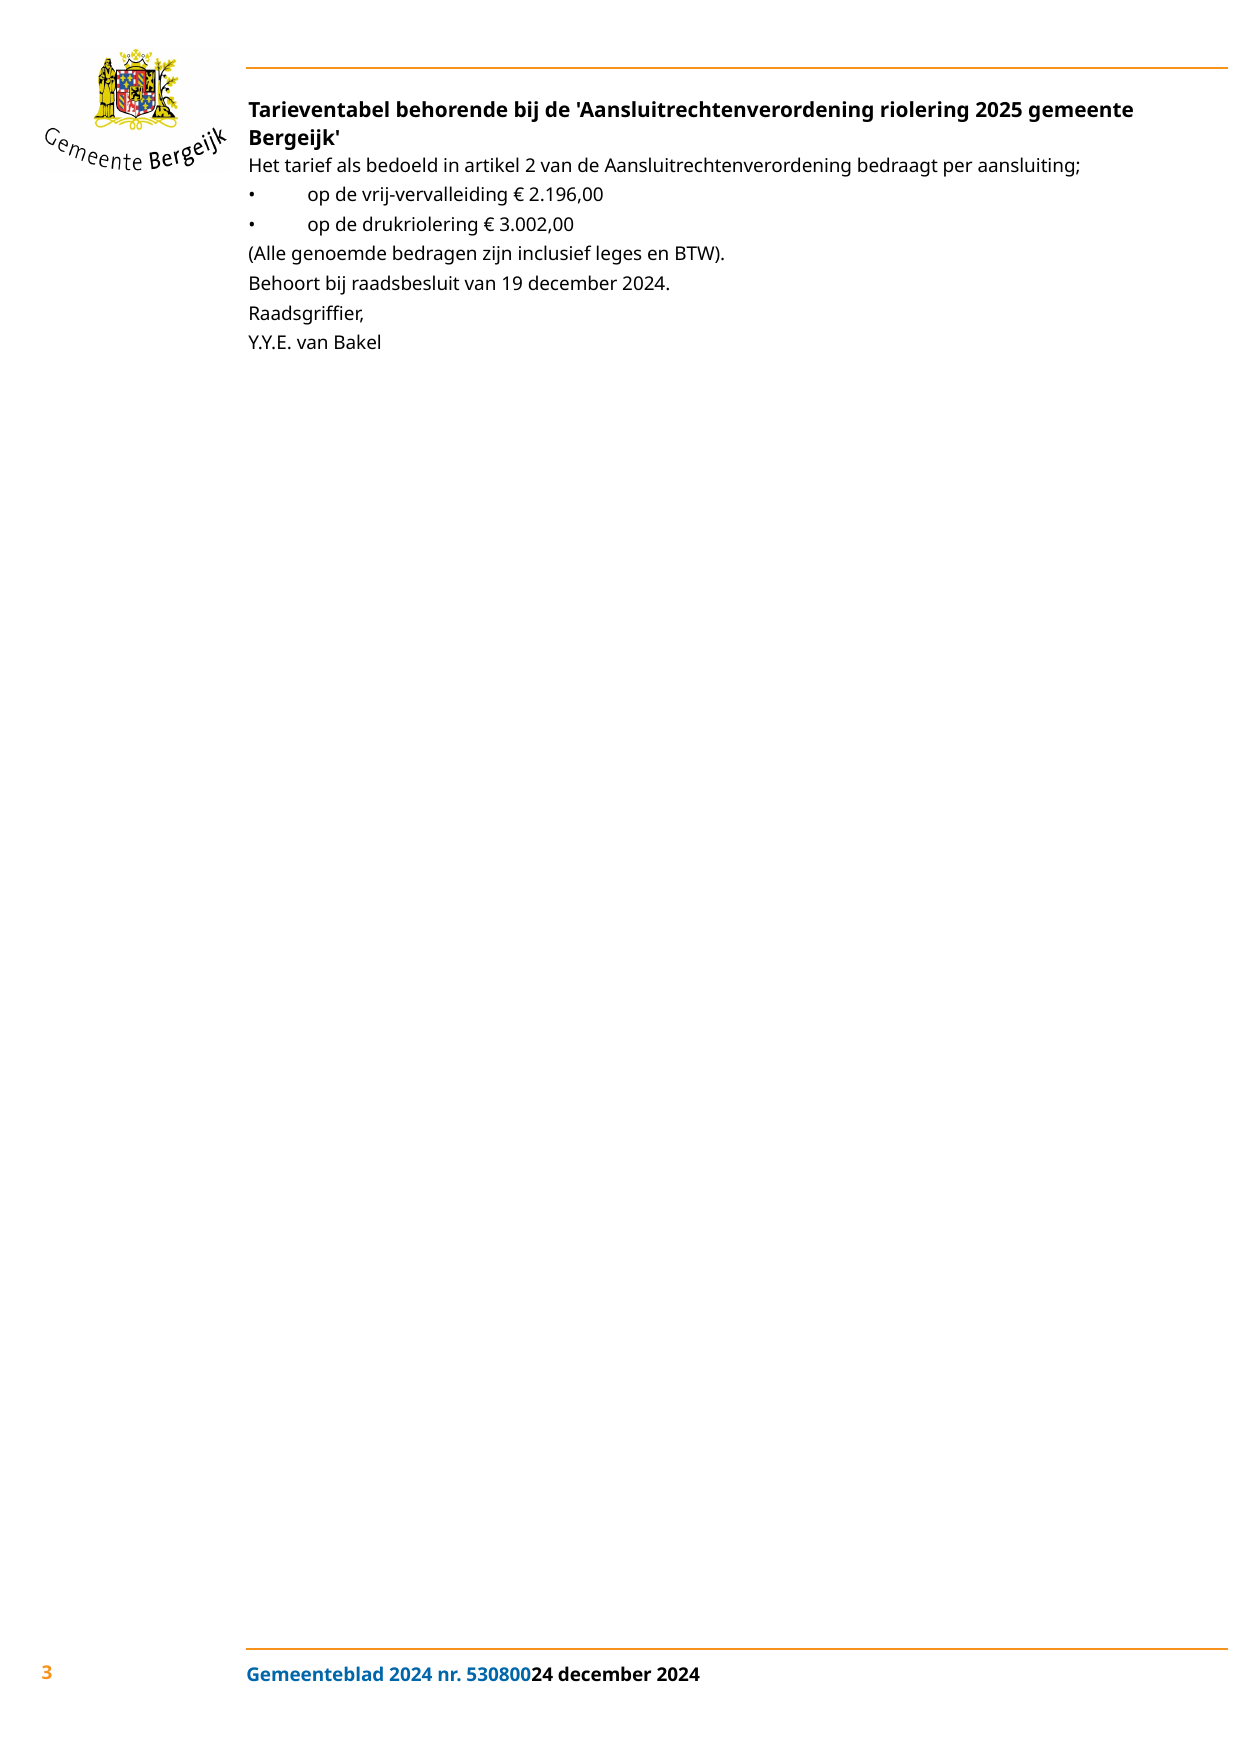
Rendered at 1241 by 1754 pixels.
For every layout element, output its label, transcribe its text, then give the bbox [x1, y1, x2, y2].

text Het tarief als bedoeld in artikel 2 van de Aansluitrechtenverordening bedraagt per aansluiting; [248, 152, 1152, 177]
text Behoort bij raadsbesluit van 19 december 2024. [248, 270, 1152, 296]
picture [41, 47, 231, 172]
text Y.Y.E. van Bakel [248, 329, 1152, 355]
list op de vrij-vervalleiding € 2.196,00 [248, 181, 1152, 207]
text Raadsgriffier, [248, 300, 1152, 325]
text Tarieventabel behorende bij de 'Aansluitrechtenverordening riolering 2025 gemeente Bergeijk' [248, 95, 1152, 152]
text (Alle genoemde bedragen zijn inclusief leges en BTW). [248, 241, 1152, 266]
list op de drukriolering € 3.002,00 [248, 211, 1152, 237]
